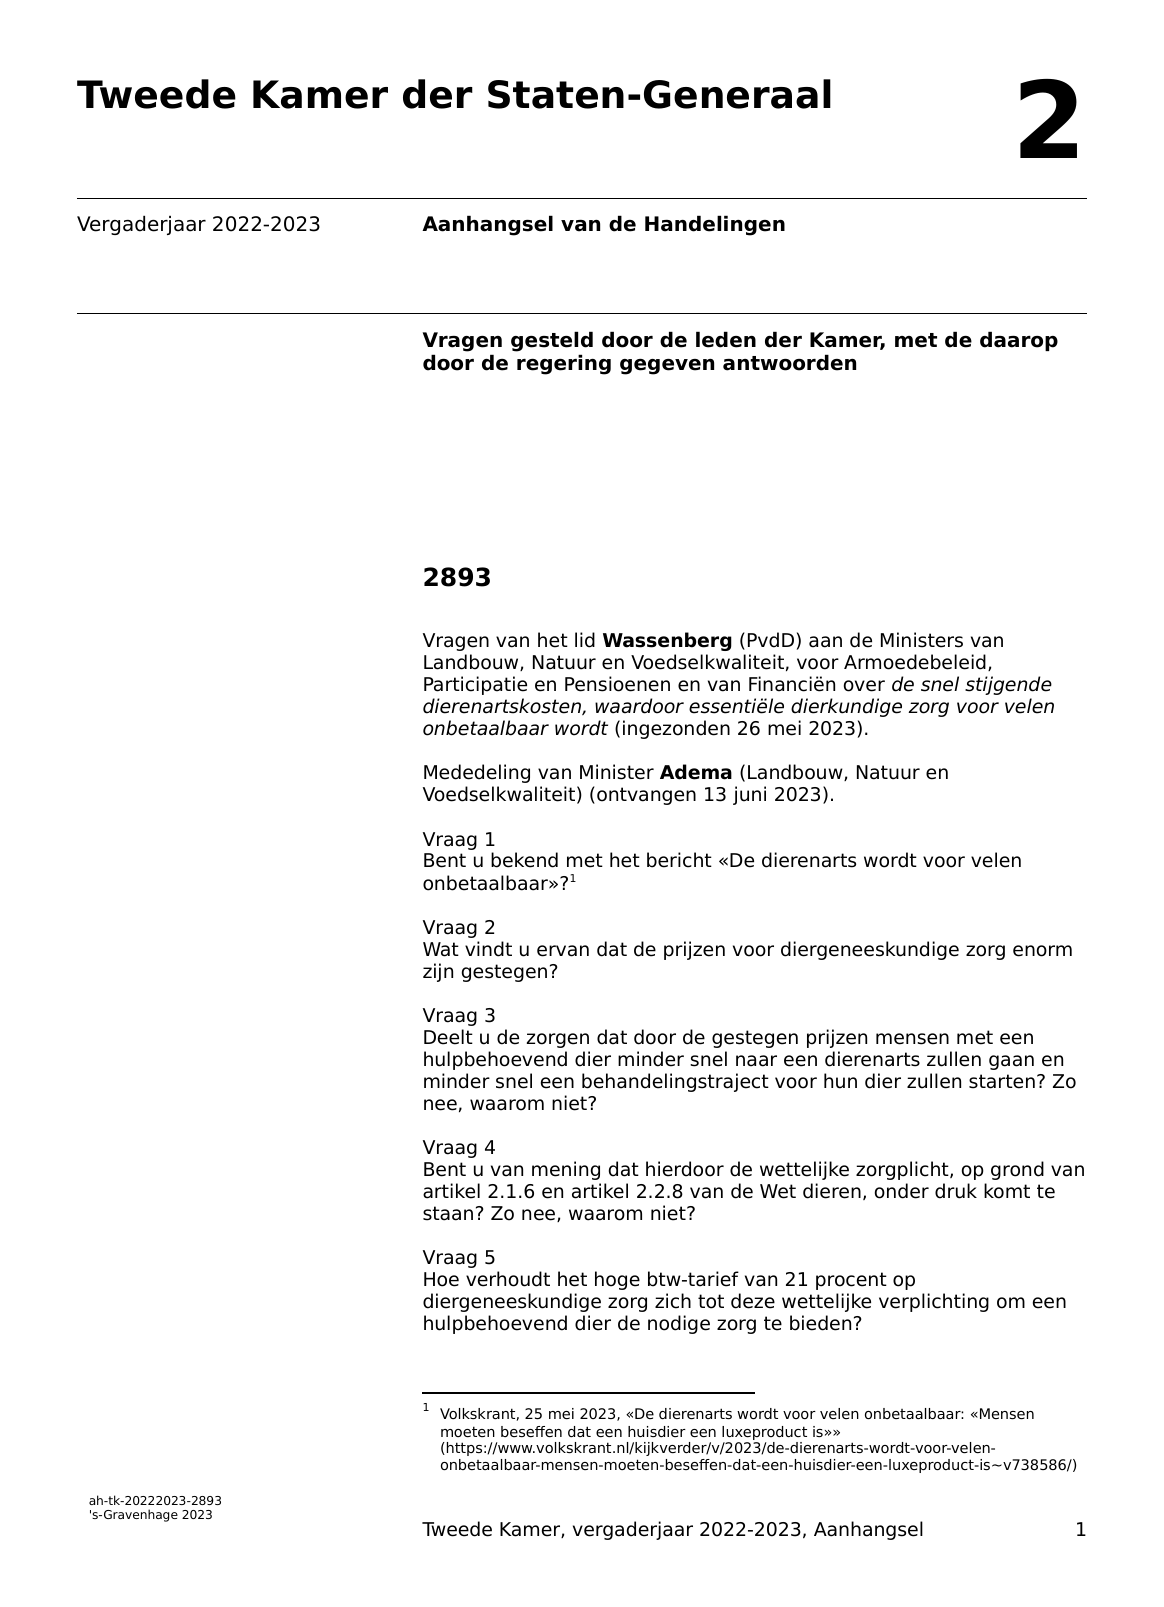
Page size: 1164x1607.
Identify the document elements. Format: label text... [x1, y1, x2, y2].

text 2893 [422, 563, 1087, 592]
text 's-Gravenhage 2023 [88, 1508, 323, 1522]
text ah-tk-20222023-2893 [88, 1494, 323, 1508]
text Vragen van het lid Wassenberg (PvdD) aan de Ministers van Landbouw, Natuur en Voedselkwaliteit, voor Armoedebeleid, Participatie en Pensioenen en van Financiën over de snel stijgende dierenartskosten, waardoor essentiële dierkundige zorg voor velen onbetaalbaar wordt (ingezonden 26 mei 2023). [422, 630, 1087, 740]
text Bent u bekend met het bericht «De dierenarts wordt voor velen onbetaalbaar»? [422, 850, 1087, 894]
text Vraag 5 [422, 1247, 1087, 1269]
text Wat vindt u ervan dat de prijzen voor diergeneeskundige zorg enorm zijn gestegen? [422, 938, 1087, 982]
text Deelt u de zorgen dat door de gestegen prijzen mensen met een hulpbehoevend dier minder snel naar een dierenarts zullen gaan en minder snel een behandelingstraject voor hun dier zullen starten? Zo nee, waarom niet? [422, 1027, 1087, 1114]
text Mededeling van Minister Adema (Landbouw, Natuur en Voedselkwaliteit) (ontvangen 13 juni 2023). [422, 762, 1087, 806]
table_cell [77, 314, 422, 375]
table_cell Aanhangsel van de Handelingen [422, 199, 1087, 313]
text Hoe verhoudt het hoge btw-tarief van 21 procent op diergeneeskundige zorg zich tot deze wettelijke verplichting om een hulpbehoevend dier de nodige zorg te bieden? [422, 1269, 1087, 1335]
text Vraag 3 [422, 1005, 1087, 1027]
table_cell Vergaderjaar 2022-2023 [77, 199, 422, 313]
table_header 2 [886, 59, 1087, 198]
text Bent u van mening dat hierdoor de wettelijke zorgplicht, op grond van artikel 2.1.6 en artikel 2.2.8 van de Wet dieren, onder druk komt te staan? Zo nee, waarom niet? [422, 1159, 1087, 1225]
text Vraag 2 [422, 917, 1087, 938]
text Volkskrant, 25 mei 2023, «De dierenarts wordt voor velen onbetaalbaar: «Mensen moeten beseffen dat een huisdier een luxeproduct is»» (https://www.volkskrant.nl/kijkverder/v/2023/de-dierenarts-wordt-voor-velen-onbetaalbaar-mensen-moeten-beseffen-dat-een-huisdier-een-luxeproduct-is~v738586/) [422, 1402, 1087, 1474]
text Vraag 4 [422, 1137, 1087, 1159]
text Vraag 1 [422, 828, 1087, 850]
table_header Tweede Kamer der Staten-Generaal [77, 59, 886, 198]
table_cell Vragen gesteld door de leden der Kamer, met de daarop door de regering gegeven antwoorden [422, 314, 1087, 375]
